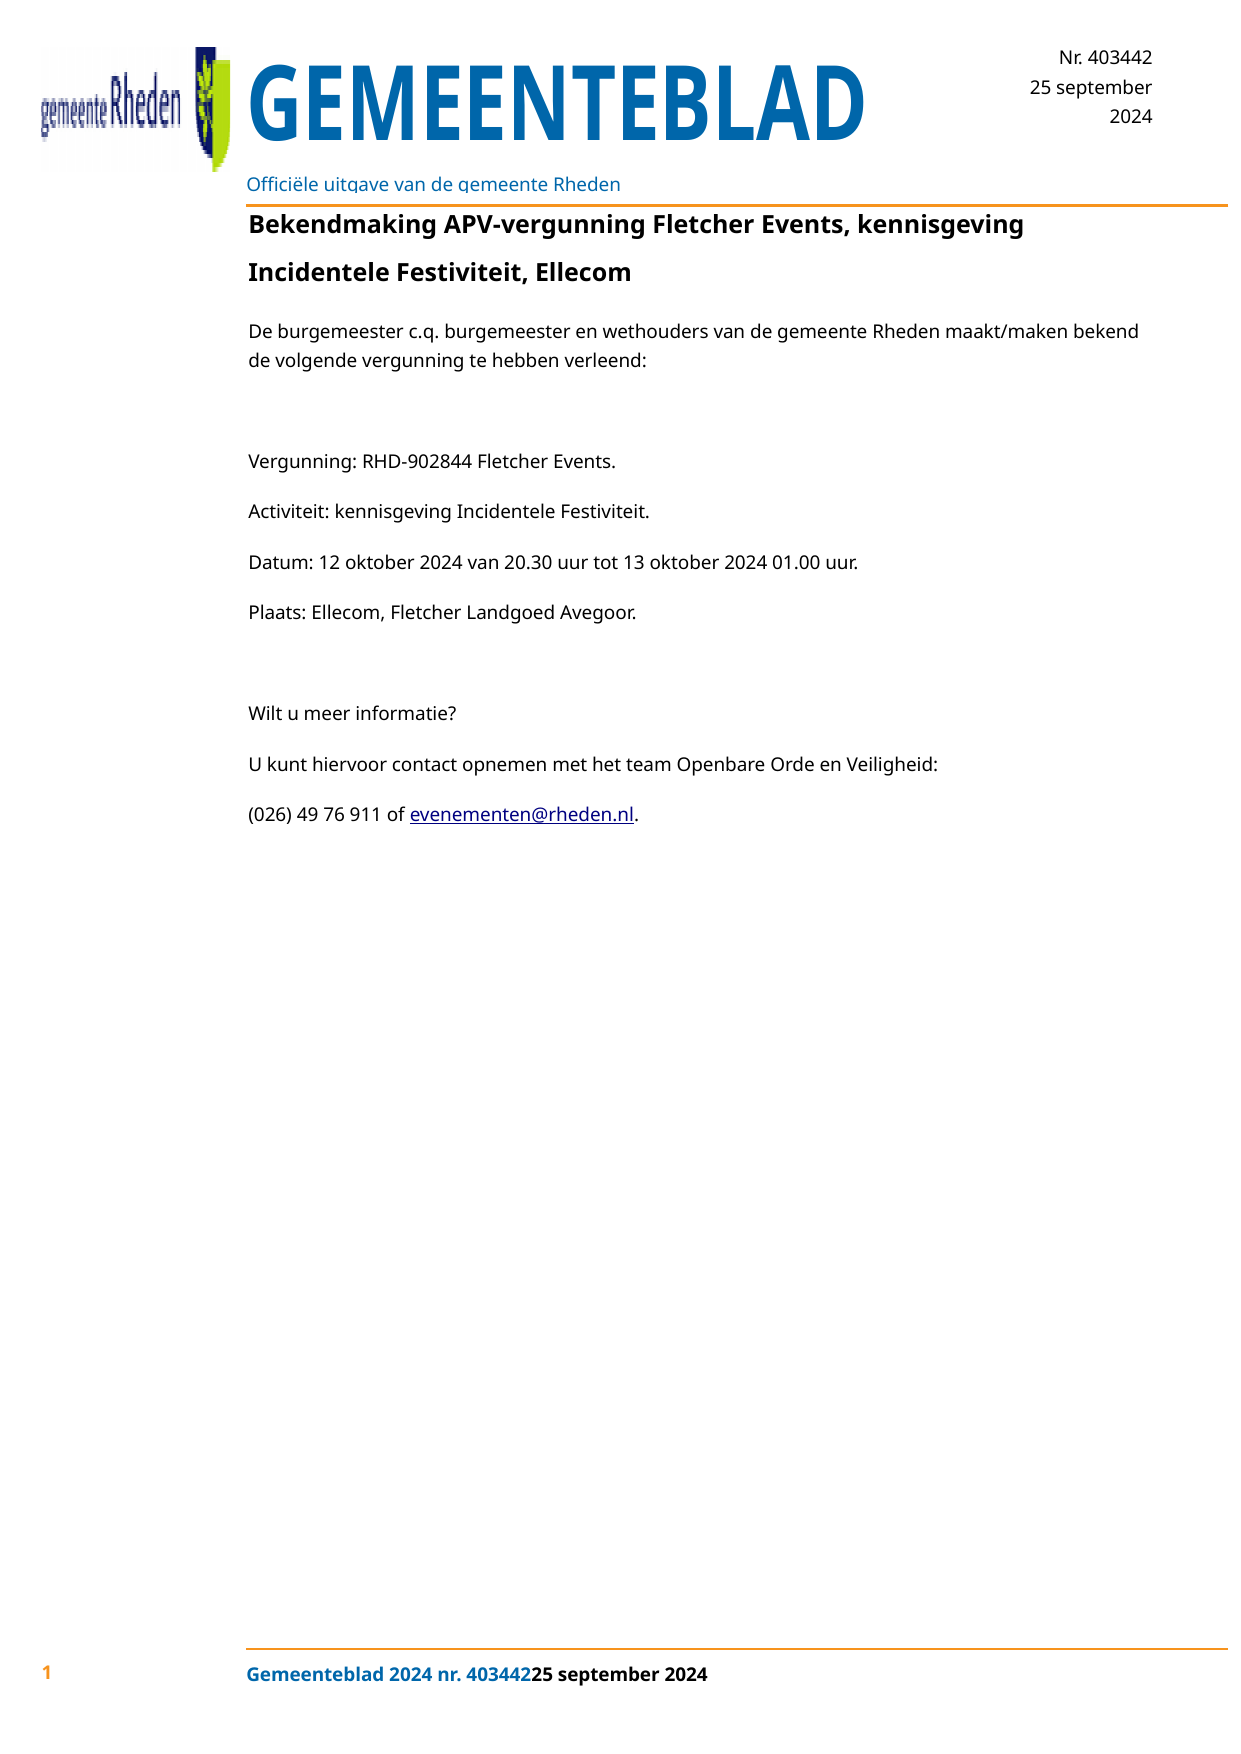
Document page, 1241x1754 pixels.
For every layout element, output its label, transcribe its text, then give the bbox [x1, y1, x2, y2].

text Bekendmaking APV-vergunning Fletcher Events, kennisgeving Incidentele Festiviteit, Ellecom [248, 207, 1152, 288]
text Wilt u meer informatie? [248, 700, 1152, 726]
text (026) 49 76 911 of evenementen@rheden.nl. [248, 801, 1152, 827]
text Plaats: Ellecom, Fletcher Landgoed Avegoor. [248, 599, 1152, 625]
picture [41, 47, 231, 172]
text De burgemeester c.q. burgemeester en wethouders van de gemeente Rheden maakt/maken bekend de volgende vergunning te hebben verleend: [248, 318, 1152, 373]
text U kunt hiervoor contact opnemen met het team Openbare Orde en Veiligheid: [248, 751, 1152, 777]
text Datum: 12 oktober 2024 van 20.30 uur tot 13 oktober 2024 01.00 uur. [248, 549, 1152, 575]
text Vergunning: RHD-902844 Fletcher Events. [248, 448, 1152, 474]
text Activiteit: kennisgeving Incidentele Festiviteit. [248, 499, 1152, 524]
